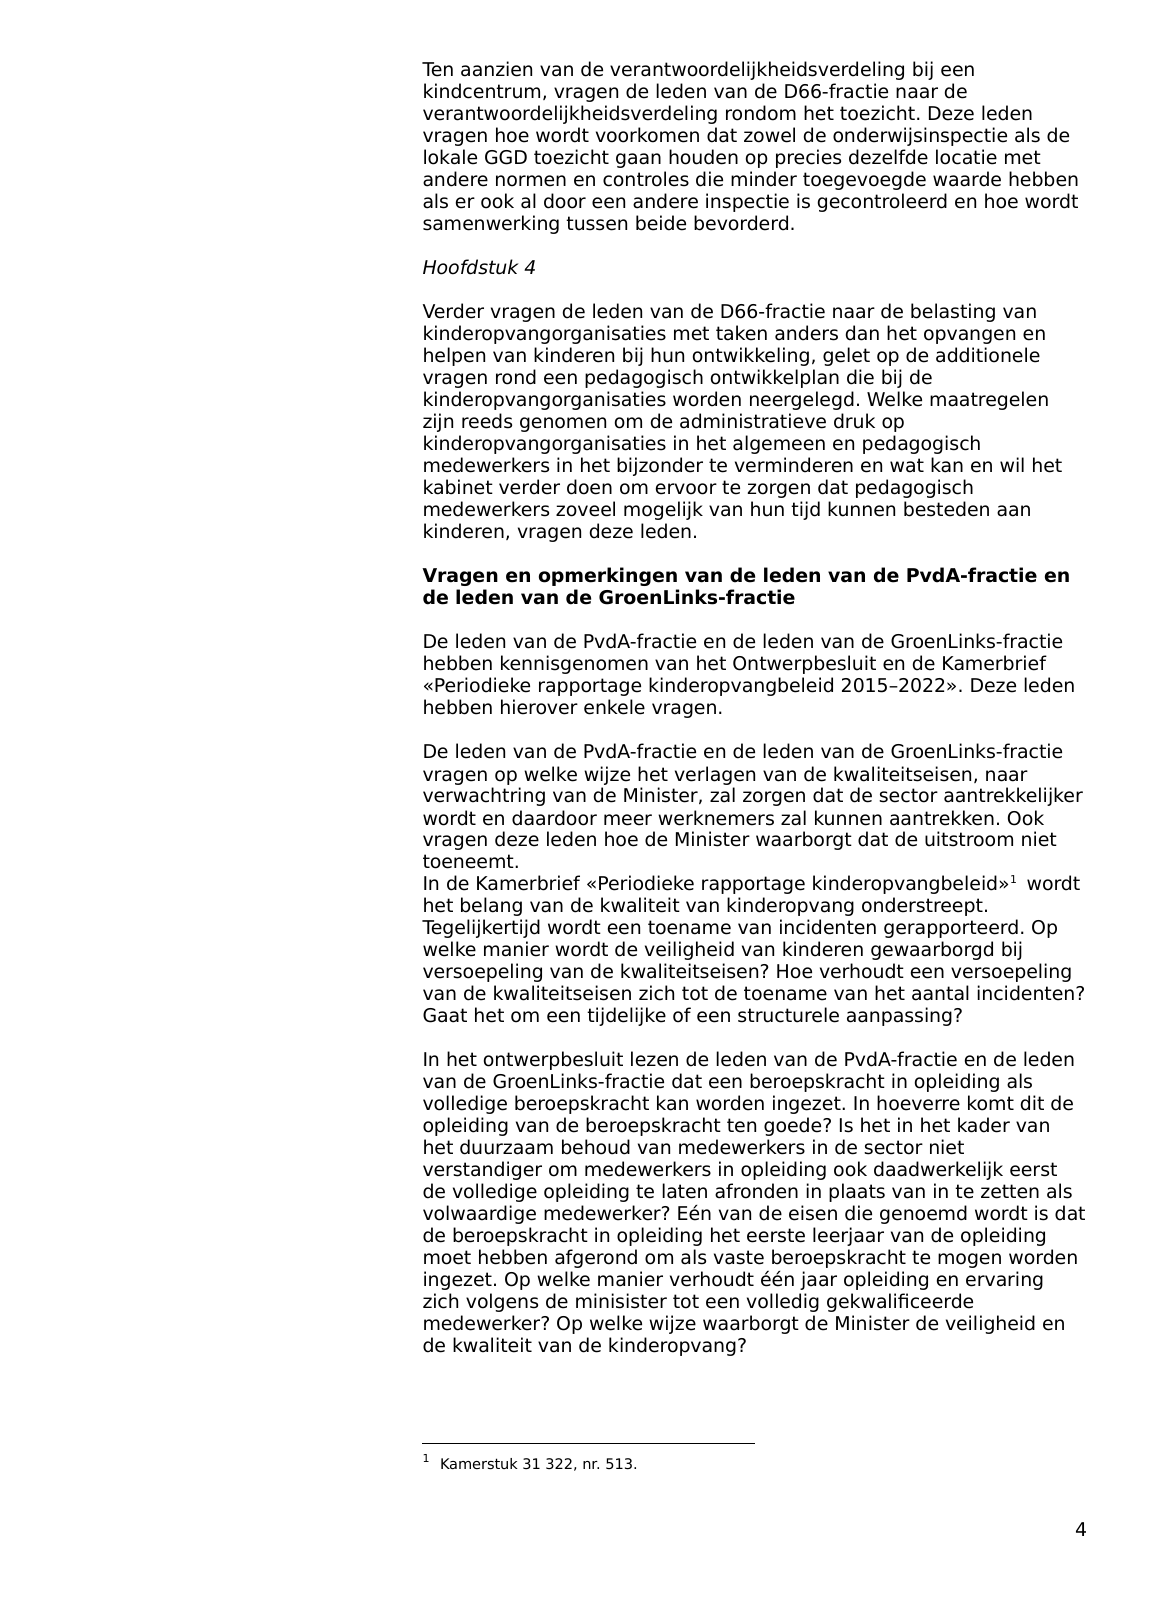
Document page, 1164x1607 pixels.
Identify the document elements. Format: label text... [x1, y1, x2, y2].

text In het ontwerpbesluit lezen de leden van de PvdA-fractie en de leden van de GroenLinks-fractie dat een beroepskracht in opleiding als volledige beroepskracht kan worden ingezet. In hoeverre komt dit de opleiding van de beroepskracht ten goede? Is het in het kader van het duurzaam behoud van medewerkers in de sector niet verstandiger om medewerkers in opleiding ook daadwerkelijk eerst de volledige opleiding te laten afronden in plaats van in te zetten als volwaardige medewerker? Eén van de eisen die genoemd wordt is dat de beroepskracht in opleiding het eerste leerjaar van de opleiding moet hebben afgerond om als vaste beroepskracht te mogen worden ingezet. Op welke manier verhoudt één jaar opleiding en ervaring zich volgens de minisister tot een volledig gekwalificeerde medewerker? Op welke wijze waarborgt de Minister de veiligheid en de kwaliteit van de kinderopvang? [422, 1049, 1087, 1357]
text De leden van de PvdA-fractie en de leden van de GroenLinks-fractie vragen op welke wijze het verlagen van de kwaliteitseisen, naar verwachtring van de Minister, zal zorgen dat de sector aantrekkelijker wordt en daardoor meer werknemers zal kunnen aantrekken. Ook vragen deze leden hoe de Minister waarborgt dat de uitstroom niet toeneemt. [422, 741, 1087, 873]
subtitle Vragen en opmerkingen van de leden van de PvdA-fractie en de leden van de GroenLinks-fractie [422, 565, 1087, 609]
text In de Kamerbrief «Periodieke rapportage kinderopvangbeleid» wordt het belang van de kwaliteit van kinderopvang onderstreept. Tegelijkertijd wordt een toename van incidenten gerapporteerd. Op welke manier wordt de veiligheid van kinderen gewaarborgd bij versoepeling van de kwaliteitseisen? Hoe verhoudt een versoepeling van de kwaliteitseisen zich tot de toename van het aantal incidenten? Gaat het om een tijdelijke of een structurele aanpassing? [422, 873, 1087, 1027]
subtitle Hoofdstuk 4 [422, 257, 1087, 279]
text De leden van de PvdA-fractie en de leden van de GroenLinks-fractie hebben kennisgenomen van het Ontwerpbesluit en de Kamerbrief «Periodieke rapportage kinderopvangbeleid 2015–2022». Deze leden hebben hierover enkele vragen. [422, 631, 1087, 719]
text Kamerstuk 31 322, nr. 513. [422, 1452, 1087, 1474]
text Verder vragen de leden van de D66-fractie naar de belasting van kinderopvangorganisaties met taken anders dan het opvangen en helpen van kinderen bij hun ontwikkeling, gelet op de additionele vragen rond een pedagogisch ontwikkelplan die bij de kinderopvangorganisaties worden neergelegd. Welke maatregelen zijn reeds genomen om de administratieve druk op kinderopvangorganisaties in het algemeen en pedagogisch medewerkers in het bijzonder te verminderen en wat kan en wil het kabinet verder doen om ervoor te zorgen dat pedagogisch medewerkers zoveel mogelijk van hun tijd kunnen besteden aan kinderen, vragen deze leden. [422, 301, 1087, 543]
text Ten aanzien van de verantwoordelijkheidsverdeling bij een kindcentrum, vragen de leden van de D66-fractie naar de verantwoordelijkheidsverdeling rondom het toezicht. Deze leden vragen hoe wordt voorkomen dat zowel de onderwijsinspectie als de lokale GGD toezicht gaan houden op precies dezelfde locatie met andere normen en controles die minder toegevoegde waarde hebben als er ook al door een andere inspectie is gecontroleerd en hoe wordt samenwerking tussen beide bevorderd. [422, 59, 1087, 235]
